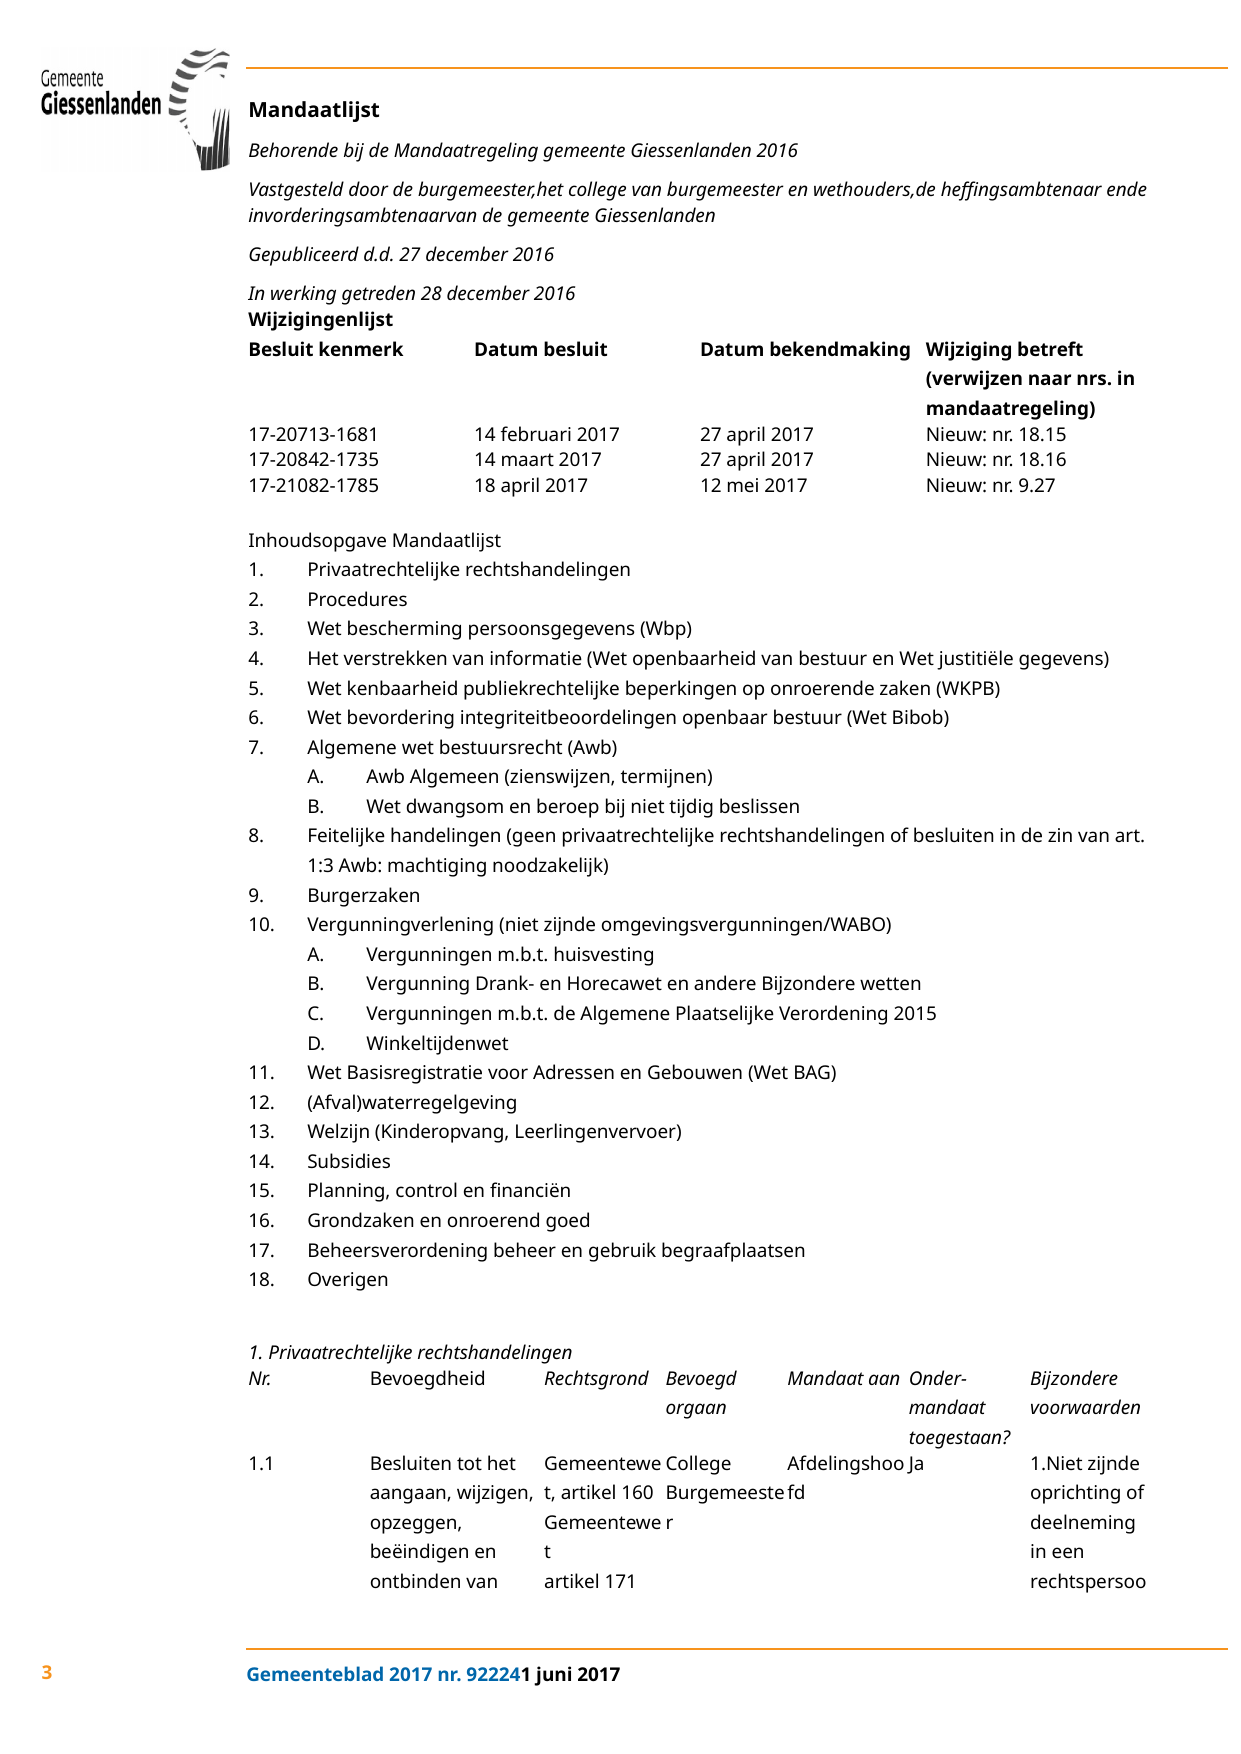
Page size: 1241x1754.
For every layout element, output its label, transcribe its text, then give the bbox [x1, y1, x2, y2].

table_cell 12 mei 2017 [700, 472, 926, 498]
list Overigen [248, 1266, 1152, 1292]
list Procedures [248, 586, 1152, 612]
table_cell 14 februari 2017 [474, 421, 700, 446]
text Behorende bij de Mandaatregeling gemeente Giessenlanden 2016 [248, 137, 1152, 163]
table_cell Nieuw: nr. 18.15 [926, 421, 1152, 446]
table_header Wijziging betreft (verwijzen naar nrs. in mandaatregeling) [926, 336, 1152, 421]
table_cell 27 april 2017 [700, 446, 926, 472]
list Wet bevordering integriteitbeoordelingen openbaar bestuur (Wet Bibob) [248, 704, 1152, 730]
table_cell [700, 498, 926, 524]
list Wet bescherming persoonsgegevens (Wbp) [248, 616, 1152, 641]
table_cell 1.1 [248, 1450, 369, 1594]
list Wet kenbaarheid publiekrechtelijke beperkingen op onroerende zaken (WKPB) [248, 675, 1152, 701]
list Welzijn (Kinderopvang, Leerlingenvervoer) [248, 1118, 1152, 1144]
list Vergunning Drank- en Horecawet en andere Bijzondere wetten [307, 971, 1152, 996]
table_cell Ja [909, 1450, 1030, 1594]
list Wet Basisregistratie voor Adressen en Gebouwen (Wet BAG) [248, 1059, 1152, 1085]
picture [41, 47, 231, 172]
text Mandaatlijst [248, 95, 1152, 123]
table_header Onder- mandaat toegestaan? [909, 1365, 1030, 1450]
text In werking getreden 28 december 2016 [248, 280, 1152, 306]
table_cell 17-21082-1785 [248, 472, 474, 498]
table_cell 1.Niet zijnde oprichting of deelneming in een rechtspersoo [1030, 1450, 1152, 1594]
text Inhoudsopgave Mandaatlijst [248, 527, 1152, 553]
list Grondzaken en onroerend goed [248, 1207, 1152, 1233]
list Burgerzaken [248, 882, 1152, 908]
text Vastgesteld door de burgemeester,het college van burgemeester en wethouders,de heffingsambtenaar ende invorderingsambtenaarvan de gemeente Giessenlanden [248, 176, 1152, 228]
table_header Datum besluit [474, 336, 700, 421]
list Wet dwangsom en beroep bij niet tijdig beslissen [307, 793, 1152, 819]
table_header Rechtsgrond [544, 1365, 665, 1450]
table_cell 17-20842-1735 [248, 446, 474, 472]
list Feitelijke handelingen (geen privaatrechtelijke rechtshandelingen of besluiten in de zin van art. 1:3 Awb: machtiging noodzakelijk) [248, 823, 1152, 878]
list Subsidies [248, 1148, 1152, 1174]
text Gepubliceerd d.d. 27 december 2016 [248, 241, 1152, 267]
table_header Bevoegd orgaan [665, 1365, 787, 1450]
table_cell 18 april 2017 [474, 472, 700, 498]
table_cell 14 maart 2017 [474, 446, 700, 472]
list Privaatrechtelijke rechtshandelingen [248, 556, 1152, 582]
list Vergunningen m.b.t. huisvesting [307, 941, 1152, 967]
table_cell Gemeentewet, artikel 160 Gemeentewet artikel 171 [544, 1450, 665, 1594]
table_cell Besluiten tot het aangaan, wijzigen, opzeggen, beëindigen en ontbinden van [370, 1450, 544, 1594]
table_cell 27 april 2017 [700, 421, 926, 446]
list Awb Algemeen (zienswijzen, termijnen) [307, 763, 1152, 789]
list Beheersverordening beheer en gebruik begraafplaatsen [248, 1237, 1152, 1263]
table_cell [926, 498, 1152, 524]
list (Afval)waterregelgeving [248, 1089, 1152, 1115]
table_cell 17-20713-1681 [248, 421, 474, 446]
table_cell [474, 498, 700, 524]
table_header Bijzondere voorwaarden [1030, 1365, 1152, 1450]
table_cell Nieuw: nr. 9.27 [926, 472, 1152, 498]
list Planning, control en financiën [248, 1178, 1152, 1203]
list Algemene wet bestuursrecht (Awb) [248, 734, 1152, 760]
table_header Besluit kenmerk [248, 336, 474, 421]
table_header Nr. [248, 1365, 369, 1450]
table_header Mandaat aan [787, 1365, 908, 1450]
table_cell Nieuw: nr. 18.16 [926, 446, 1152, 472]
text 1. Privaatrechtelijke rechtshandelingen [248, 1339, 1152, 1365]
table_cell Afdelingshoofd [787, 1450, 908, 1594]
table_header Datum bekendmaking [700, 336, 926, 421]
text Wijzigingenlijst [248, 306, 1152, 332]
list Het verstrekken van informatie (Wet openbaarheid van bestuur en Wet justitiële gegevens) [248, 645, 1152, 671]
table_cell College Burgemeester [665, 1450, 787, 1594]
list Vergunningverlening (niet zijnde omgevingsvergunningen/WABO) [248, 911, 1152, 937]
list Winkeltijdenwet [307, 1030, 1152, 1056]
list Vergunningen m.b.t. de Algemene Plaatselijke Verordening 2015 [307, 1000, 1152, 1026]
table_header Bevoegdheid [370, 1365, 544, 1450]
table_cell [248, 498, 474, 524]
